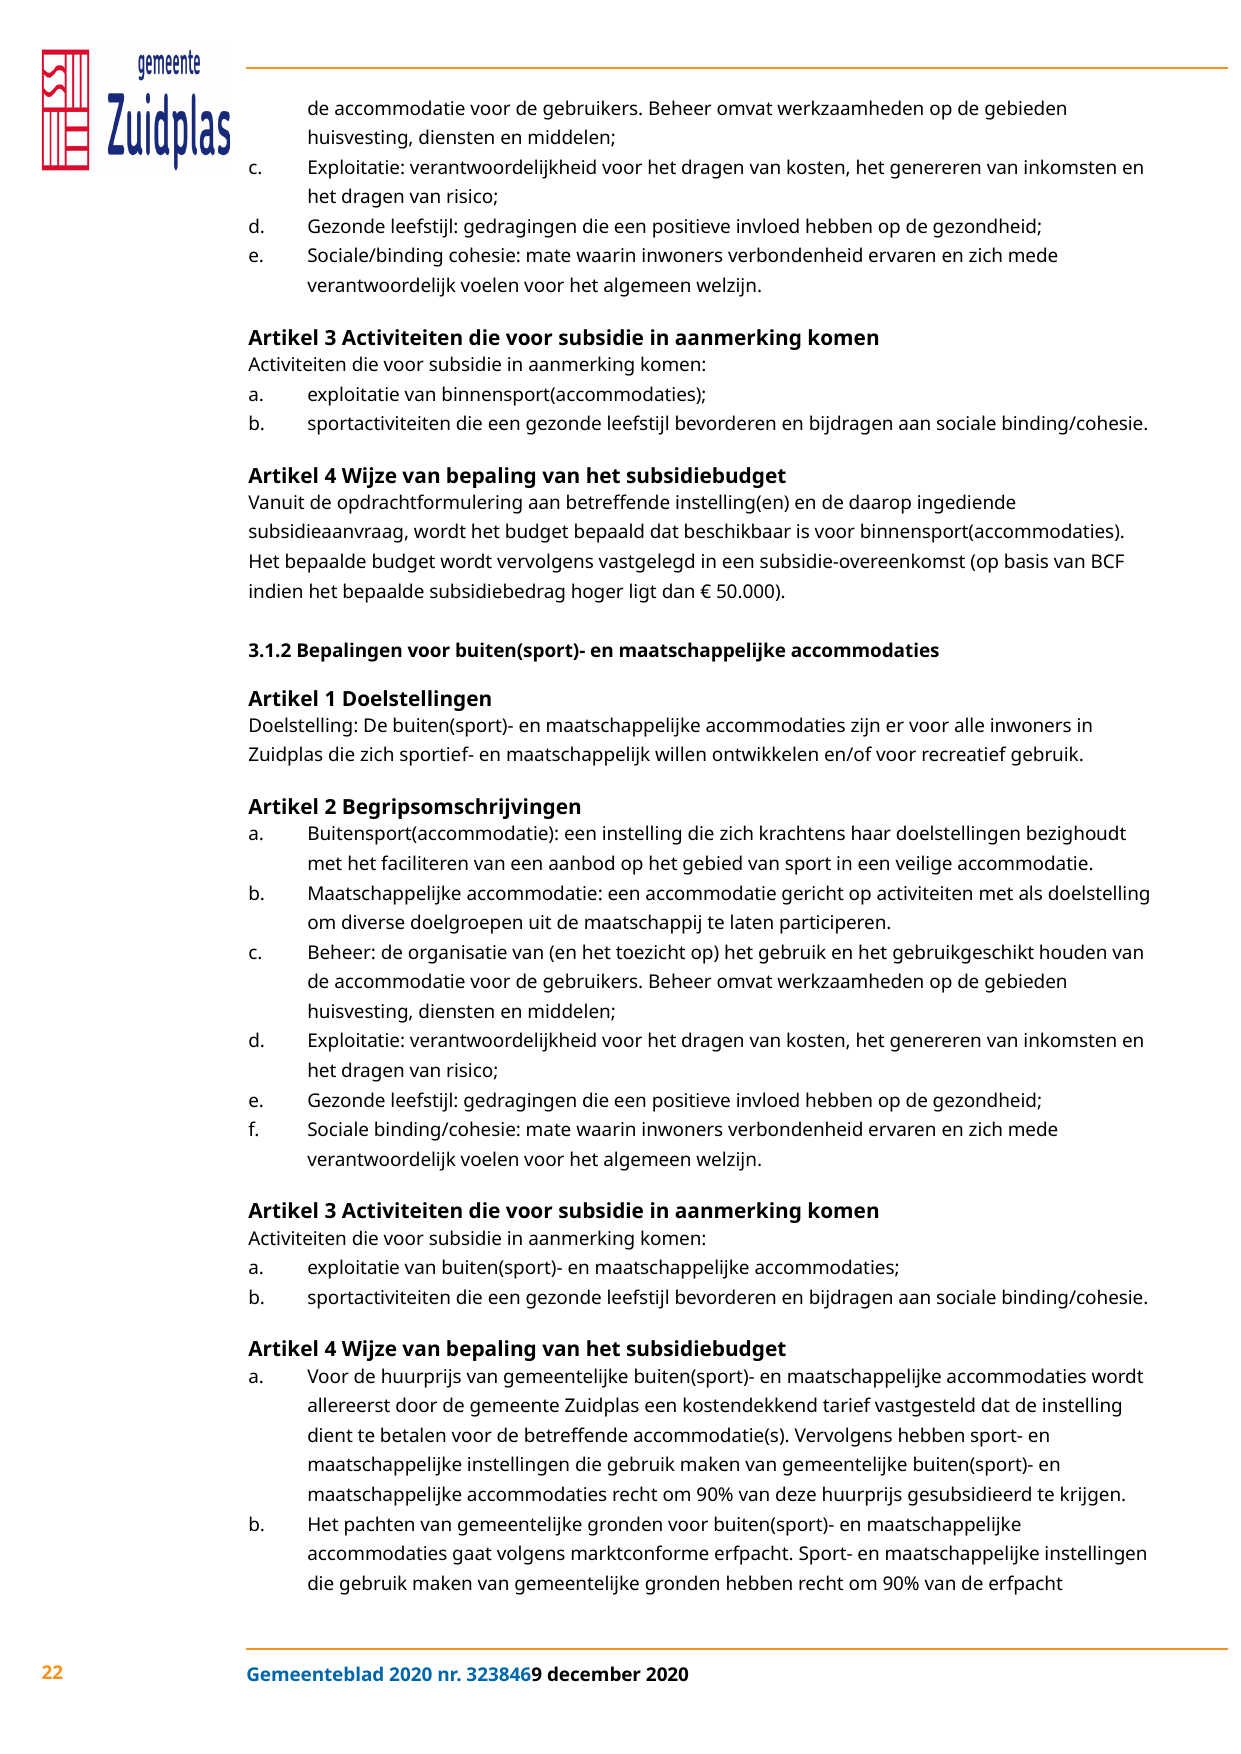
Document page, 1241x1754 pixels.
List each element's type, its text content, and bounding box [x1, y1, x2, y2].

list Gezonde leefstijl: gedragingen die een positieve invloed hebben op de gezondheid; [248, 213, 1152, 239]
list Buitensport(accommodatie): een instelling die zich krachtens haar doelstellingen bezighoudt met het faciliteren van een aanbod op het gebied van sport in een veilige accommodatie. [248, 821, 1152, 876]
list Sociale/binding cohesie: mate waarin inwoners verbondenheid ervaren en zich mede verantwoordelijk voelen voor het algemeen welzijn. [248, 243, 1152, 298]
text Artikel 4 Wijze van bepaling van het subsidiebudget [248, 461, 1152, 489]
text Doelstelling: De buiten(sport)- en maatschappelijke accommodaties zijn er voor alle inwoners in Zuidplas die zich sportief- en maatschappelijk willen ontwikkelen en/of voor recreatief gebruik. [248, 712, 1152, 767]
list de accommodatie voor de gebruikers. Beheer omvat werkzaamheden op de gebieden huisvesting, diensten en middelen; [248, 95, 1152, 150]
list Exploitatie: verantwoordelijkheid voor het dragen van kosten, het genereren van inkomsten en het dragen van risico; [248, 154, 1152, 209]
text Activiteiten die voor subsidie in aanmerking komen: [248, 351, 1152, 377]
list exploitatie van buiten(sport)- en maatschappelijke accommodaties; [248, 1254, 1152, 1280]
text Artikel 3 Activiteiten die voor subsidie in aanmerking komen [248, 1196, 1152, 1225]
text Artikel 2 Begripsomschrijvingen [248, 792, 1152, 821]
text Activiteiten die voor subsidie in aanmerking komen: [248, 1225, 1152, 1251]
text Artikel 4 Wijze van bepaling van het subsidiebudget [248, 1334, 1152, 1363]
text Artikel 3 Activiteiten die voor subsidie in aanmerking komen [248, 323, 1152, 351]
list Exploitatie: verantwoordelijkheid voor het dragen van kosten, het genereren van inkomsten en het dragen van risico; [248, 1028, 1152, 1083]
text Vanuit de opdrachtformulering aan betreffende instelling(en) en de daarop ingediende subsidieaanvraag, wordt het budget bepaald dat beschikbaar is voor binnensport(accommodaties). Het bepaalde budget wordt vervolgens vastgelegd in een subsidie-overeenkomst (op basis van BCF indien het bepaalde subsidiebedrag hoger ligt dan € 50.000). [248, 489, 1152, 604]
text Artikel 1 Doelstellingen [248, 684, 1152, 712]
list Voor de huurprijs van gemeentelijke buiten(sport)- en maatschappelijke accommodaties wordt allereerst door de gemeente Zuidplas een kostendekkend tarief vastgesteld dat de instelling dient te betalen voor de betreffende accommodatie(s). Vervolgens hebben sport- en maatschappelijke instellingen die gebruik maken van gemeentelijke buiten(sport)- en maatschappelijke accommodaties recht om 90% van deze huurprijs gesubsidieerd te krijgen. [248, 1363, 1152, 1507]
list Sociale binding/cohesie: mate waarin inwoners verbondenheid ervaren en zich mede verantwoordelijk voelen voor het algemeen welzijn. [248, 1116, 1152, 1172]
list sportactiviteiten die een gezonde leefstijl bevorderen en bijdragen aan sociale binding/cohesie. [248, 410, 1152, 436]
picture [41, 47, 231, 172]
list exploitatie van binnensport(accommodaties); [248, 381, 1152, 406]
list Gezonde leefstijl: gedragingen die een positieve invloed hebben op de gezondheid; [248, 1087, 1152, 1112]
list Beheer: de organisatie van (en het toezicht op) het gebruik en het gebruikgeschikt houden van de accommodatie voor de gebruikers. Beheer omvat werkzaamheden op de gebieden huisvesting, diensten en middelen; [248, 939, 1152, 1024]
text 3.1.2 Bepalingen voor buiten(sport)- en maatschappelijke accommodaties [248, 637, 1152, 663]
list sportactiviteiten die een gezonde leefstijl bevorderen en bijdragen aan sociale binding/cohesie. [248, 1284, 1152, 1310]
list Maatschappelijke accommodatie: een accommodatie gericht op activiteiten met als doelstelling om diverse doelgroepen uit de maatschappij te laten participeren. [248, 880, 1152, 935]
list Het pachten van gemeentelijke gronden voor buiten(sport)- en maatschappelijke accommodaties gaat volgens marktconforme erfpacht. Sport- en maatschappelijke instellingen die gebruik maken van gemeentelijke gronden hebben recht om 90% van de erfpacht [248, 1511, 1152, 1596]
